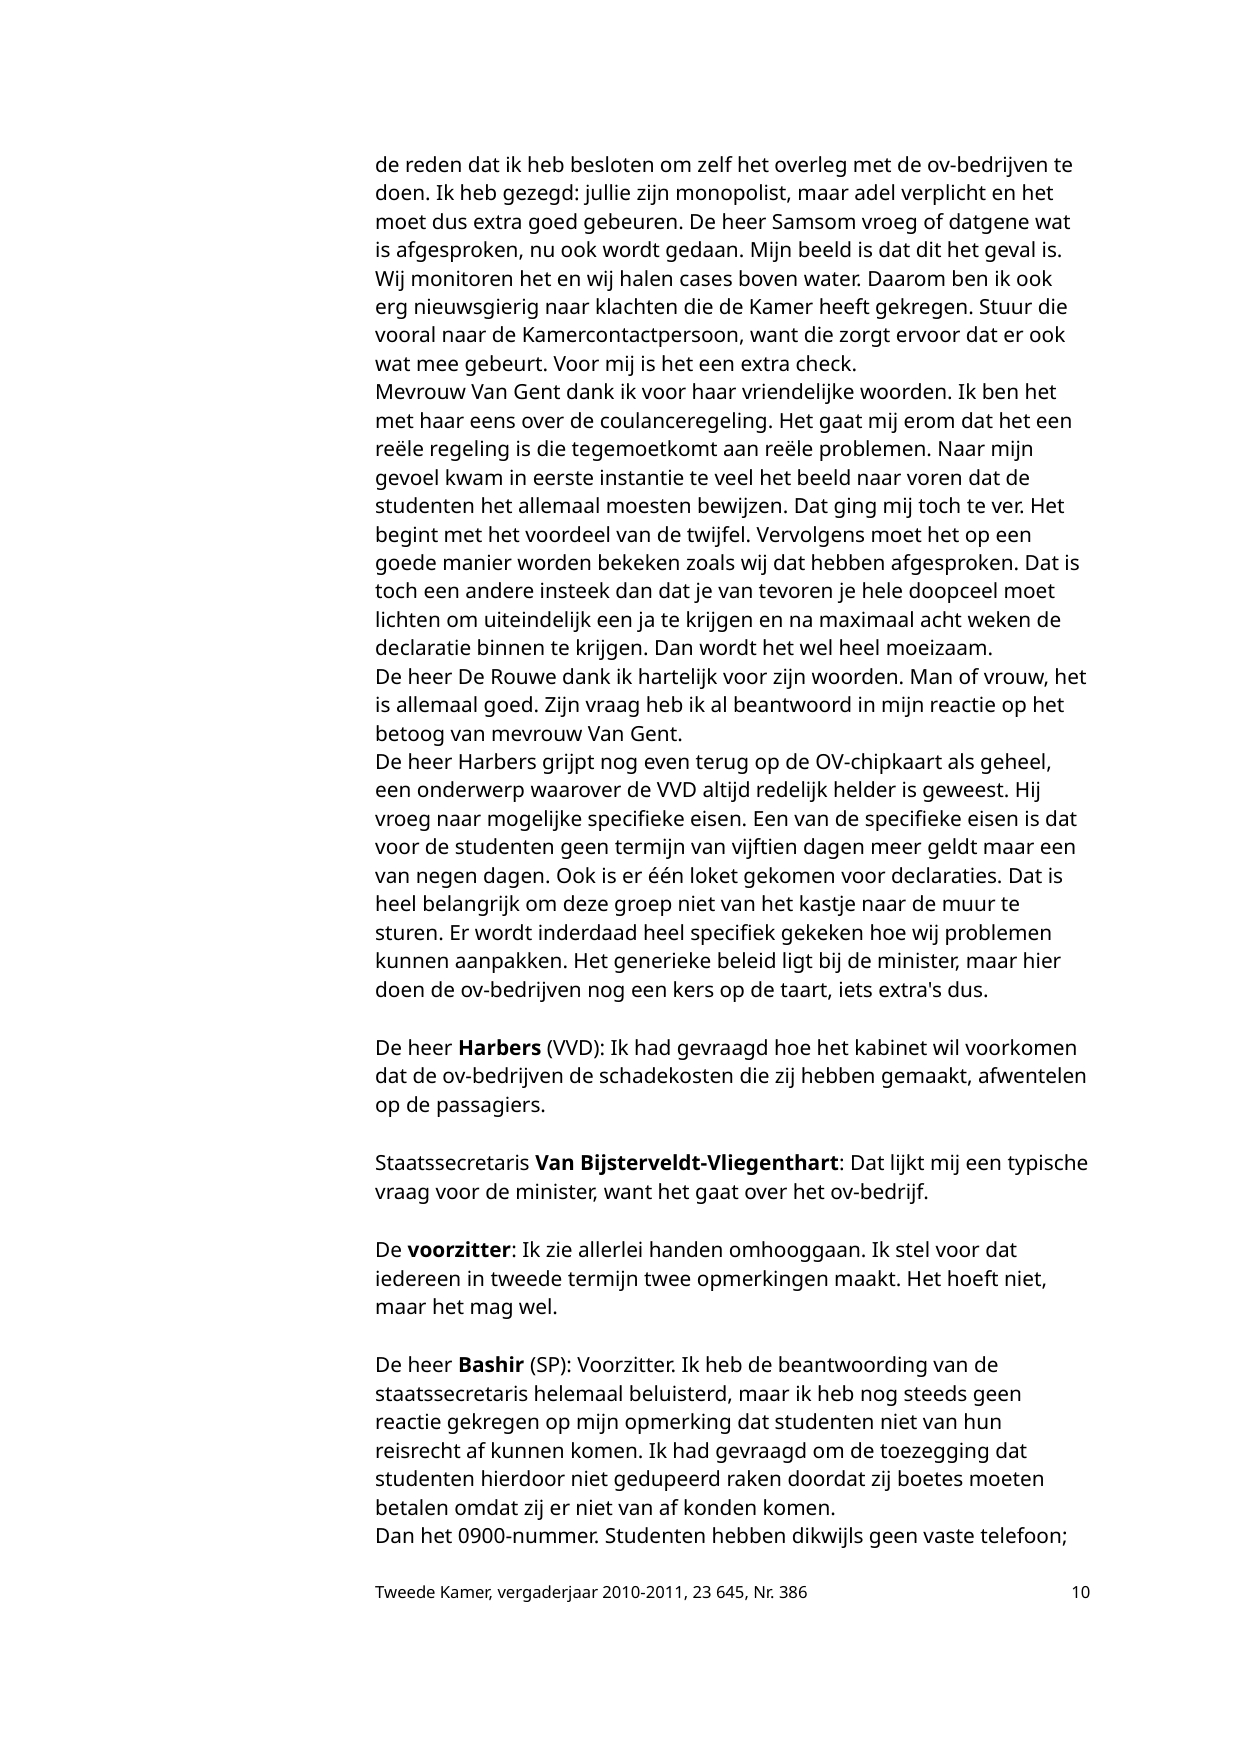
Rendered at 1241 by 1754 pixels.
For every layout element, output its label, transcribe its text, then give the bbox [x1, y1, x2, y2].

text De heer Bashir (SP): Voorzitter. Ik heb de beantwoording van de staatssecretaris helemaal beluisterd, maar ik heb nog steeds geen reactie gekregen op mijn opmerking dat studenten niet van hun reisrecht af kunnen komen. Ik had gevraagd om de toezegging dat studenten hierdoor niet gedupeerd raken doordat zij boetes moeten betalen omdat zij er niet van af konden komen. [375, 1351, 1090, 1521]
text De heer Harbers grijpt nog even terug op de OV-chipkaart als geheel, een onderwerp waarover de VVD altijd redelijk helder is geweest. Hij vroeg naar mogelijke specifieke eisen. Een van de specifieke eisen is dat voor de studenten geen termijn van vijftien dagen meer geldt maar een van negen dagen. Ook is er één loket gekomen voor declaraties. Dat is heel belangrijk om deze groep niet van het kastje naar de muur te sturen. Er wordt inderdaad heel specifiek gekeken hoe wij problemen kunnen aanpakken. Het generieke beleid ligt bij de minister, maar hier doen de ov-bedrijven nog een kers op de taart, iets extra's dus. [375, 747, 1090, 1003]
text De heer De Rouwe dank ik hartelijk voor zijn woorden. Man of vrouw, het is allemaal goed. Zijn vraag heb ik al beantwoord in mijn reactie op het betoog van mevrouw Van Gent. [375, 662, 1090, 747]
text De heer Harbers (VVD): Ik had gevraagd hoe het kabinet wil voorkomen dat de ov-bedrijven de schadekosten die zij hebben gemaakt, afwentelen op de passagiers. [375, 1033, 1090, 1118]
text Dan het 0900-nummer. Studenten hebben dikwijls geen vaste telefoon; [375, 1521, 1090, 1550]
text de reden dat ik heb besloten om zelf het overleg met de ov-bedrijven te doen. Ik heb gezegd: jullie zijn monopolist, maar adel verplicht en het moet dus extra goed gebeuren. De heer Samsom vroeg of datgene wat is afgesproken, nu ook wordt gedaan. Mijn beeld is dat dit het geval is. Wij monitoren het en wij halen cases boven water. Daarom ben ik ook erg nieuwsgierig naar klachten die de Kamer heeft gekregen. Stuur die vooral naar de Kamercontactpersoon, want die zorgt ervoor dat er ook wat mee gebeurt. Voor mij is het een extra check. [375, 150, 1090, 377]
text Staatssecretaris Van Bijsterveldt-Vliegenthart: Dat lijkt mij een typische vraag voor de minister, want het gaat over het ov-bedrijf. [375, 1148, 1090, 1205]
text Mevrouw Van Gent dank ik voor haar vriendelijke woorden. Ik ben het met haar eens over de coulanceregeling. Het gaat mij erom dat het een reële regeling is die tegemoetkomt aan reële problemen. Naar mijn gevoel kwam in eerste instantie te veel het beeld naar voren dat de studenten het allemaal moesten bewijzen. Dat ging mij toch te ver. Het begint met het voordeel van de twijfel. Vervolgens moet het op een goede manier worden bekeken zoals wij dat hebben afgesproken. Dat is toch een andere insteek dan dat je van tevoren je hele doopceel moet lichten om uiteindelijk een ja te krijgen en na maximaal acht weken de declaratie binnen te krijgen. Dan wordt het wel heel moeizaam. [375, 377, 1090, 662]
text De voorzitter: Ik zie allerlei handen omhooggaan. Ik stel voor dat iedereen in tweede termijn twee opmerkingen maakt. Het hoeft niet, maar het mag wel. [375, 1235, 1090, 1321]
